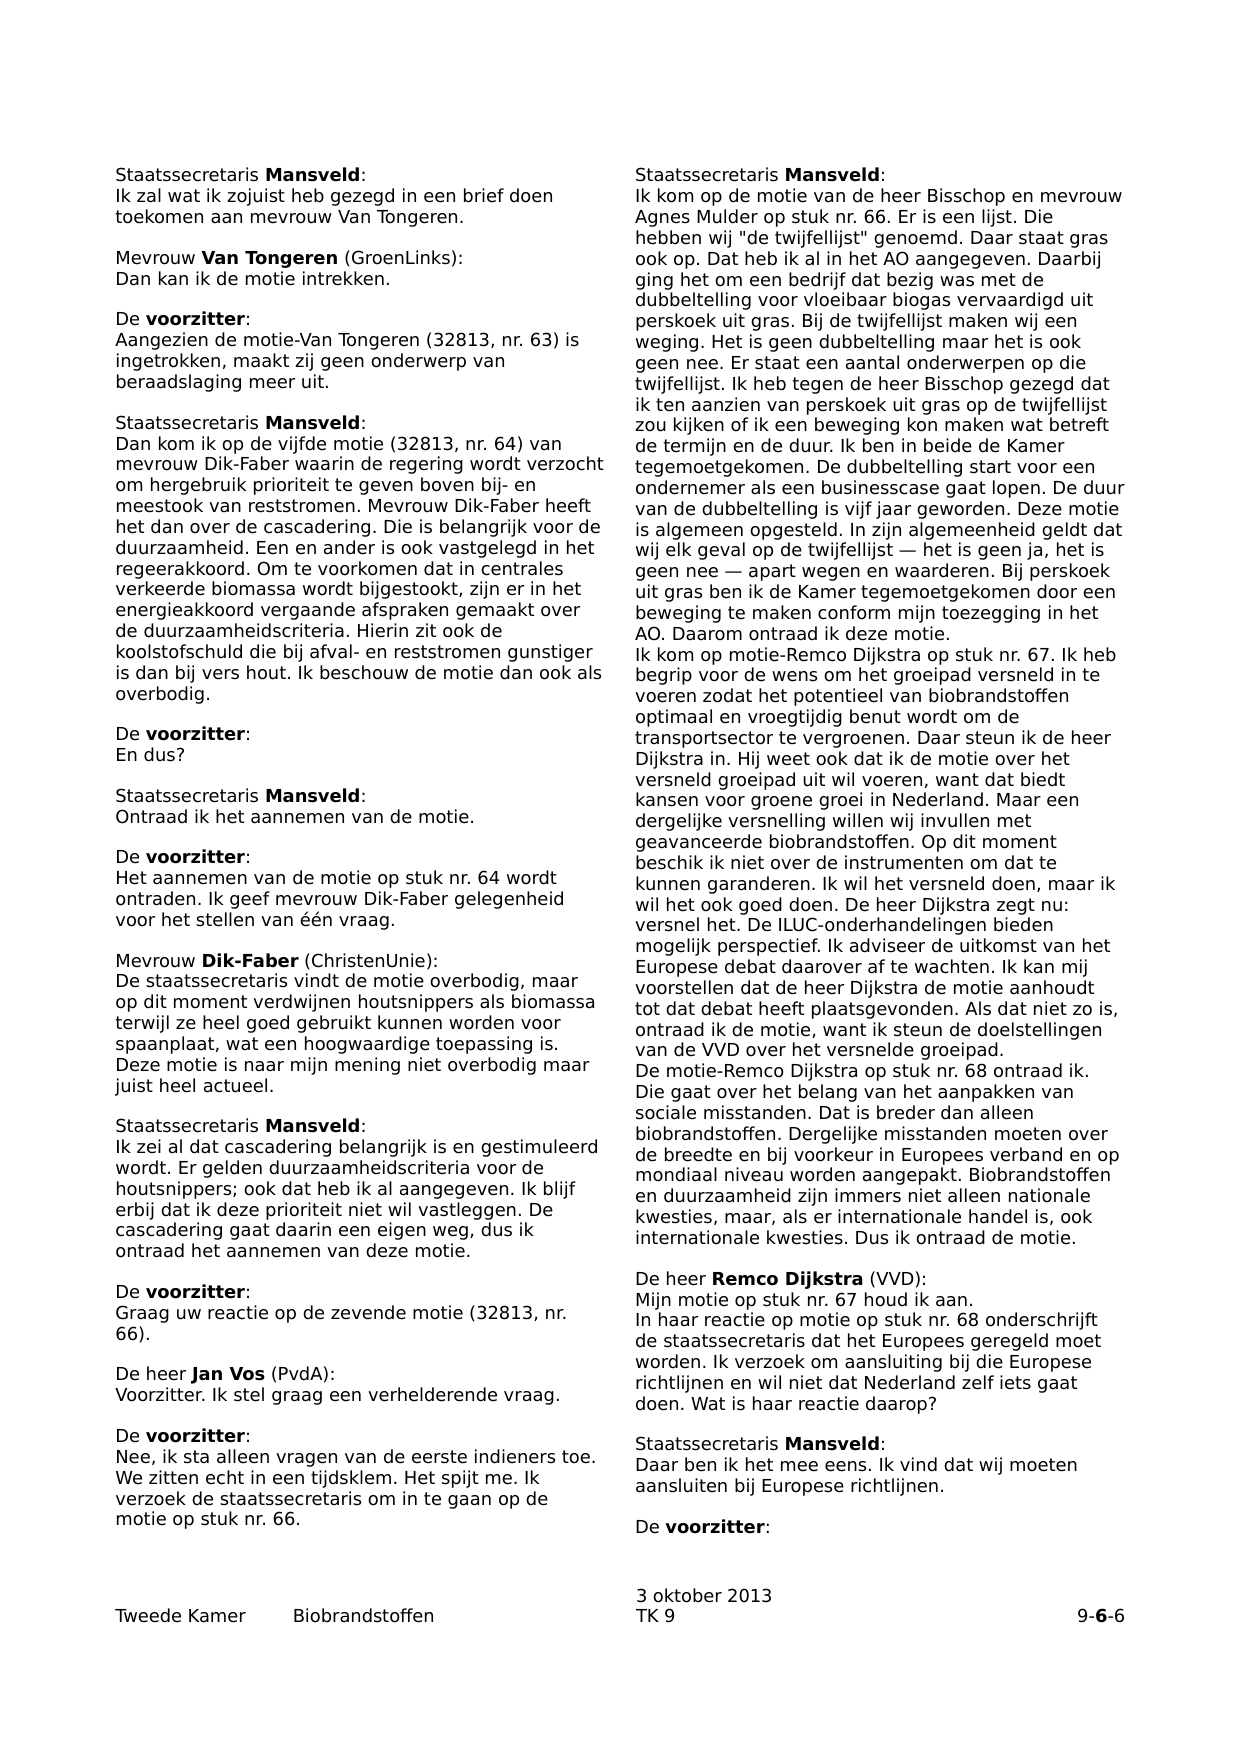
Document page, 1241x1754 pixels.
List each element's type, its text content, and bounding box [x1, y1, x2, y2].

text Ik kom op de motie van de heer Bisschop en mevrouw Agnes Mulder op stuk nr. 66. Er is een lijst. Die hebben wij "de twijfellijst" genoemd. Daar staat gras ook op. Dat heb ik al in het AO aangegeven. Daarbij ging het om een bedrijf dat bezig was met de dubbeltelling voor vloeibaar biogas vervaardigd uit perskoek uit gras. Bij de twijfellijst maken wij een weging. Het is geen dubbeltelling maar het is ook geen nee. Er staat een aantal onderwerpen op die twijfellijst. Ik heb tegen de heer Bisschop gezegd dat ik ten aanzien van perskoek uit gras op de twijfellijst zou kijken of ik een beweging kon maken wat betreft de termijn en de duur. Ik ben in beide de Kamer tegemoetgekomen. De dubbeltelling start voor een ondernemer als een businesscase gaat lopen. De duur van de dubbeltelling is vijf jaar geworden. Deze motie is algemeen opgesteld. In zijn algemeenheid geldt dat wij elk geval op de twijfellijst — het is geen ja, het is geen nee — apart wegen en waarderen. Bij perskoek uit gras ben ik de Kamer tegemoetgekomen door een beweging te maken conform mijn toezegging in het AO. Daarom ontraad ik deze motie. [635, 186, 1125, 644]
text Mevrouw Van Tongeren (GroenLinks): [115, 248, 605, 268]
text Graag uw reactie op de zevende motie (32813, nr. 66). [115, 1303, 605, 1344]
text Mevrouw Dik-Faber (ChristenUnie): [115, 950, 605, 971]
text Staatssecretaris Mansveld: [115, 786, 605, 806]
text Ontraad ik het aannemen van de motie. [115, 806, 605, 827]
text Staatssecretaris Mansveld: [115, 412, 605, 433]
text Staatssecretaris Mansveld: [635, 1434, 1125, 1455]
text In haar reactie op motie op stuk nr. 68 onderschrijft de staatssecretaris dat het Europees geregeld moet worden. Ik verzoek om aansluiting bij die Europese richtlijnen en wil niet dat Nederland zelf iets gaat doen. Wat is haar reactie daarop? [635, 1310, 1125, 1414]
text Voorzitter. Ik stel graag een verhelderende vraag. [115, 1385, 605, 1406]
text Het aannemen van de motie op stuk nr. 64 wordt ontraden. Ik geef mevrouw Dik-Faber gelegenheid voor het stellen van één vraag. [115, 868, 605, 930]
text De motie-Remco Dijkstra op stuk nr. 68 ontraad ik. Die gaat over het belang van het aanpakken van sociale misstanden. Dat is breder dan alleen biobrandstoffen. Dergelijke misstanden moeten over de breedte en bij voorkeur in Europees verband en op mondiaal niveau worden aangepakt. Biobrandstoffen en duurzaamheid zijn immers niet alleen nationale kwesties, maar, als er internationale handel is, ook internationale kwesties. Dus ik ontraad de motie. [635, 1061, 1125, 1248]
text Nee, ik sta alleen vragen van de eerste indieners toe. We zitten echt in een tijdsklem. Het spijt me. Ik verzoek de staatssecretaris om in te gaan op de motie op stuk nr. 66. [115, 1447, 605, 1530]
text De voorzitter: [115, 1426, 605, 1447]
text Dan kan ik de motie intrekken. [115, 268, 605, 289]
text Aangezien de motie-Van Tongeren (32813, nr. 63) is ingetrokken, maakt zij geen onderwerp van beraadslaging meer uit. [115, 330, 605, 392]
text Ik zal wat ik zojuist heb gezegd in een brief doen toekomen aan mevrouw Van Tongeren. [115, 186, 605, 228]
text De voorzitter: [635, 1517, 1125, 1537]
text En dus? [115, 745, 605, 766]
text De heer Remco Dijkstra (VVD): [635, 1268, 1125, 1289]
text De voorzitter: [115, 1282, 605, 1303]
text De voorzitter: [115, 309, 605, 330]
text De staatssecretaris vindt de motie overbodig, maar op dit moment verdwijnen houtsnippers als biomassa terwijl ze heel goed gebruikt kunnen worden voor spaanplaat, wat een hoogwaardige toepassing is. Deze motie is naar mijn mening niet overbodig maar juist heel actueel. [115, 971, 605, 1096]
text De voorzitter: [115, 847, 605, 868]
text Daar ben ik het mee eens. Ik vind dat wij moeten aansluiten bij Europese richtlijnen. [635, 1455, 1125, 1497]
text Ik zei al dat cascadering belangrijk is en gestimuleerd wordt. Er gelden duurzaamheidscriteria voor de houtsnippers; ook dat heb ik al aangegeven. Ik blijf erbij dat ik deze prioriteit niet wil vastleggen. De cascadering gaat daarin een eigen weg, dus ik ontraad het aannemen van deze motie. [115, 1137, 605, 1262]
text Dan kom ik op de vijfde motie (32813, nr. 64) van mevrouw Dik-Faber waarin de regering wordt verzocht om hergebruik prioriteit te geven boven bij- en meestook van reststromen. Mevrouw Dik-Faber heeft het dan over de cascadering. Die is belangrijk voor de duurzaamheid. Een en ander is ook vastgelegd in het regeerakkoord. Om te voorkomen dat in centrales verkeerde biomassa wordt bijgestookt, zijn er in het energieakkoord vergaande afspraken gemaakt over de duurzaamheidscriteria. Hierin zit ook de koolstofschuld die bij afval- en reststromen gunstiger is dan bij vers hout. Ik beschouw de motie dan ook als overbodig. [115, 433, 605, 704]
text Ik kom op motie-Remco Dijkstra op stuk nr. 67. Ik heb begrip voor de wens om het groeipad versneld in te voeren zodat het potentieel van biobrandstoffen optimaal en vroegtijdig benut wordt om de transportsector te vergroenen. Daar steun ik de heer Dijkstra in. Hij weet ook dat ik de motie over het versneld groeipad uit wil voeren, want dat biedt kansen voor groene groei in Nederland. Maar een dergelijke versnelling willen wij invullen met geavanceerde biobrandstoffen. Op dit moment beschik ik niet over de instrumenten om dat te kunnen garanderen. Ik wil het versneld doen, maar ik wil het ook goed doen. De heer Dijkstra zegt nu: versnel het. De ILUC-onderhandelingen bieden mogelijk perspectief. Ik adviseer de uitkomst van het Europese debat daarover af te wachten. Ik kan mij voorstellen dat de heer Dijkstra de motie aanhoudt tot dat debat heeft plaatsgevonden. Als dat niet zo is, ontraad ik de motie, want ik steun de doelstellingen van de VVD over het versnelde groeipad. [635, 644, 1125, 1061]
text Staatssecretaris Mansveld: [115, 1116, 605, 1137]
text Staatssecretaris Mansveld: [115, 165, 605, 186]
text Staatssecretaris Mansveld: [635, 165, 1125, 186]
text De heer Jan Vos (PvdA): [115, 1364, 605, 1385]
text De voorzitter: [115, 724, 605, 745]
text Mijn motie op stuk nr. 67 houd ik aan. [635, 1289, 1125, 1310]
